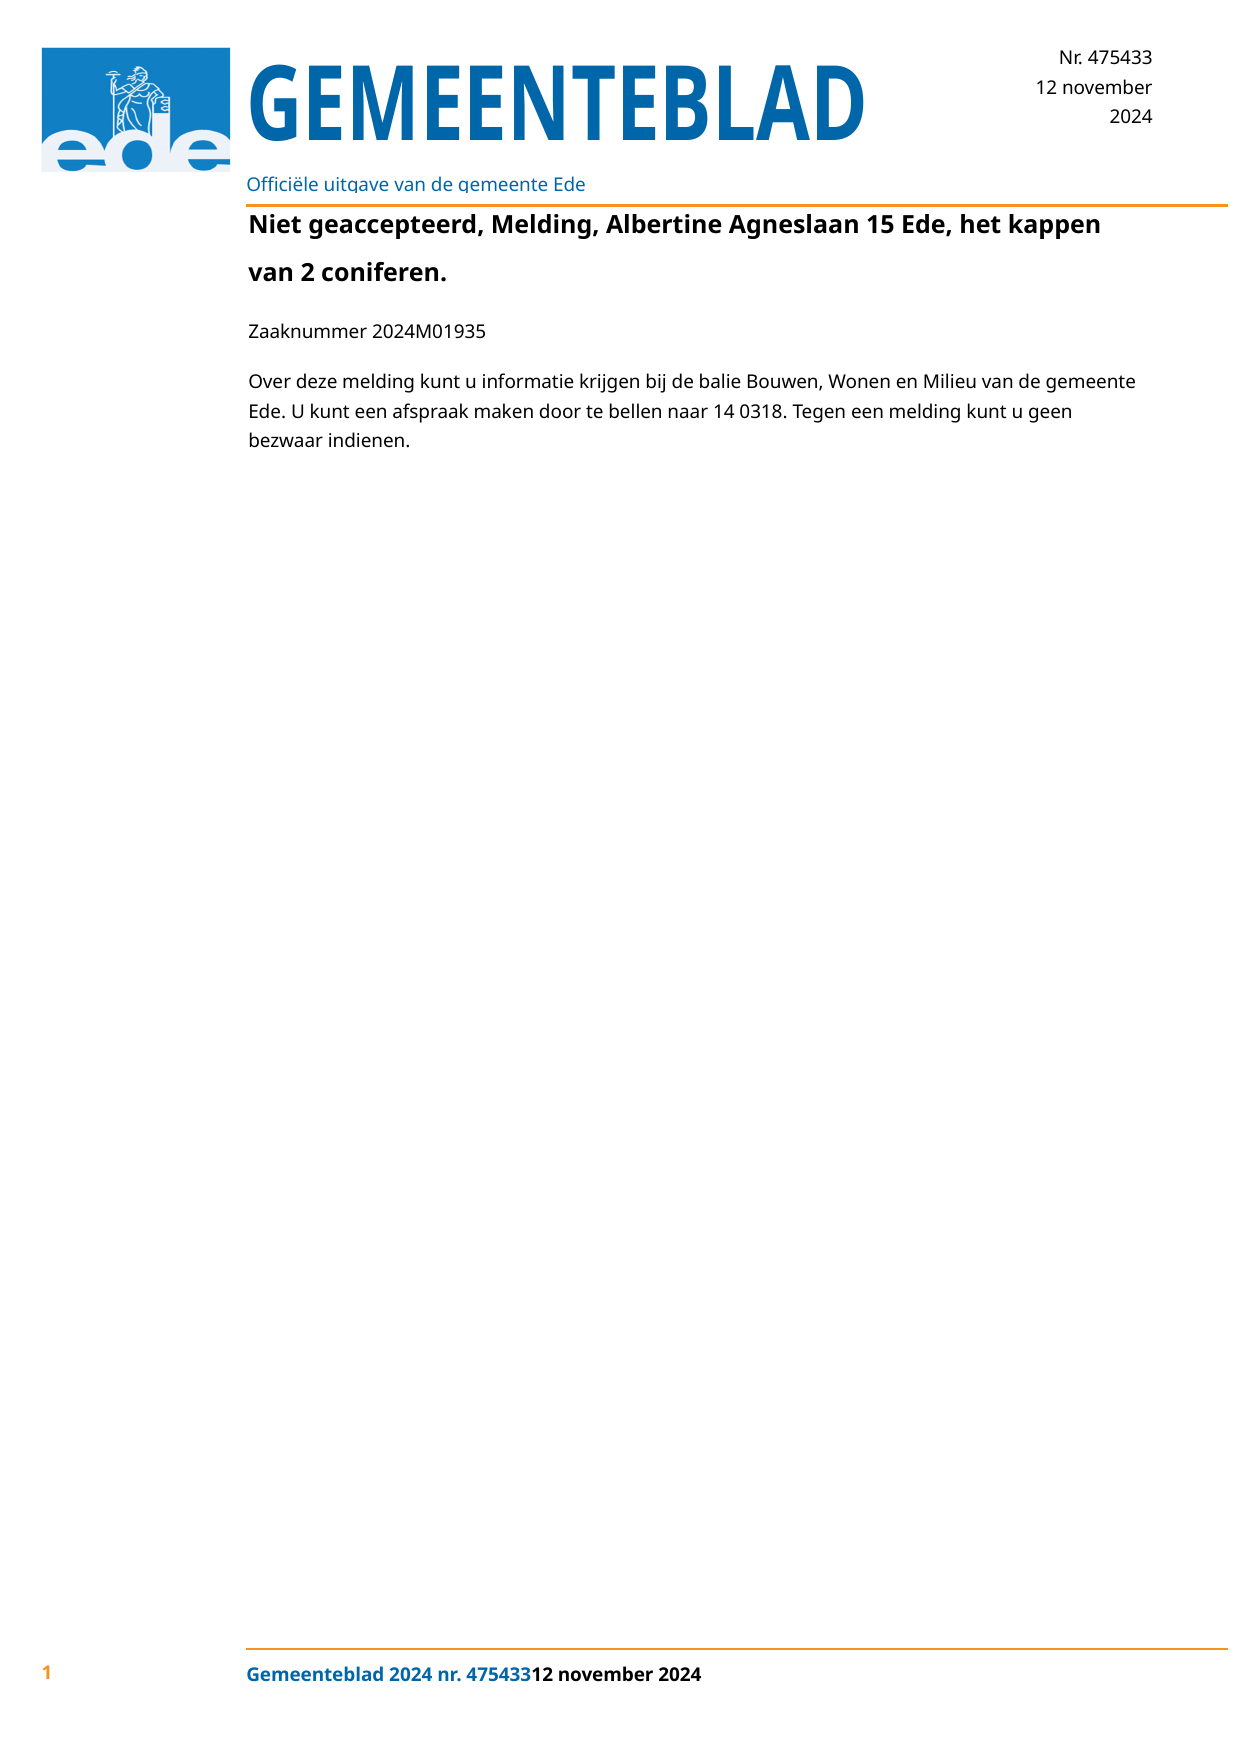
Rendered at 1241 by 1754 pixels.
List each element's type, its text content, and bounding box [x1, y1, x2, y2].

text Niet geaccepteerd, Melding, Albertine Agneslaan 15 Ede, het kappen van 2 coniferen. [248, 207, 1152, 288]
text Zaaknummer 2024M01935 [248, 318, 1152, 344]
text Over deze melding kunt u informatie krijgen bij de balie Bouwen, Wonen en Milieu van de gemeente Ede. U kunt een afspraak maken door te bellen naar 14 0318. Tegen een melding kunt u geen bezwaar indienen. [248, 368, 1152, 453]
picture [41, 47, 231, 172]
